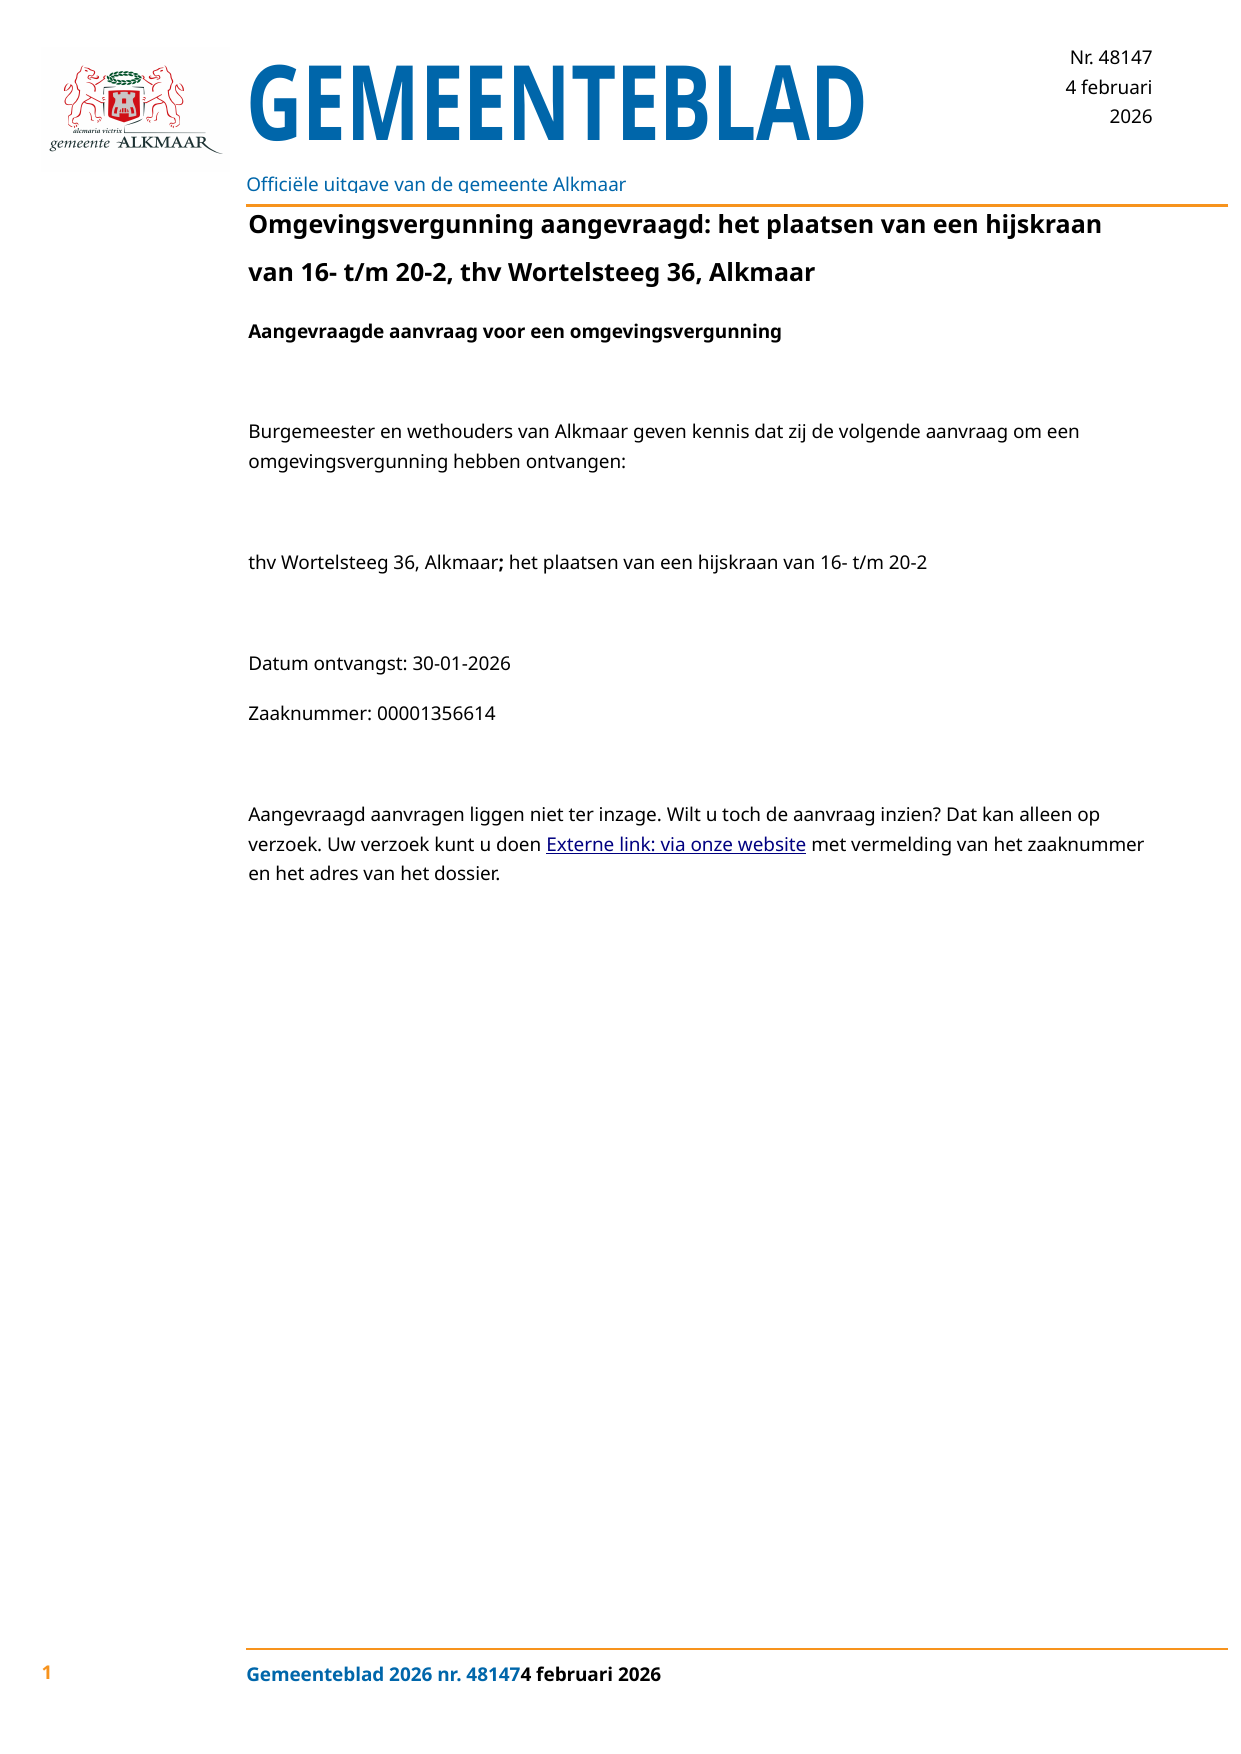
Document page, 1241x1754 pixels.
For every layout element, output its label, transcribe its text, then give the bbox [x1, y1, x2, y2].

text Datum ontvangst: 30-01-2026 [248, 650, 1152, 676]
text Omgevingsvergunning aangevraagd: het plaatsen van een hijskraan van 16- t/m 20-2, thv Wortelsteeg 36, Alkmaar [248, 207, 1152, 288]
text Burgemeester en wethouders van Alkmaar geven kennis dat zij de volgende aanvraag om een omgevingsvergunning hebben ontvangen: [248, 419, 1152, 474]
text thv Wortelsteeg 36, Alkmaar; het plaatsen van een hijskraan van 16- t/m 20-2 [248, 549, 1152, 575]
text Aangevraagde aanvraag voor een omgevingsvergunning [248, 318, 1152, 344]
text Aangevraagd aanvragen liggen niet ter inzage. Wilt u toch de aanvraag inzien? Dat kan alleen op verzoek. Uw verzoek kunt u doen Externe link: via onze website met vermelding van het zaaknummer en het adres van het dossier. [248, 801, 1152, 886]
picture [41, 47, 231, 172]
text Zaaknummer: 00001356614 [248, 700, 1152, 726]
